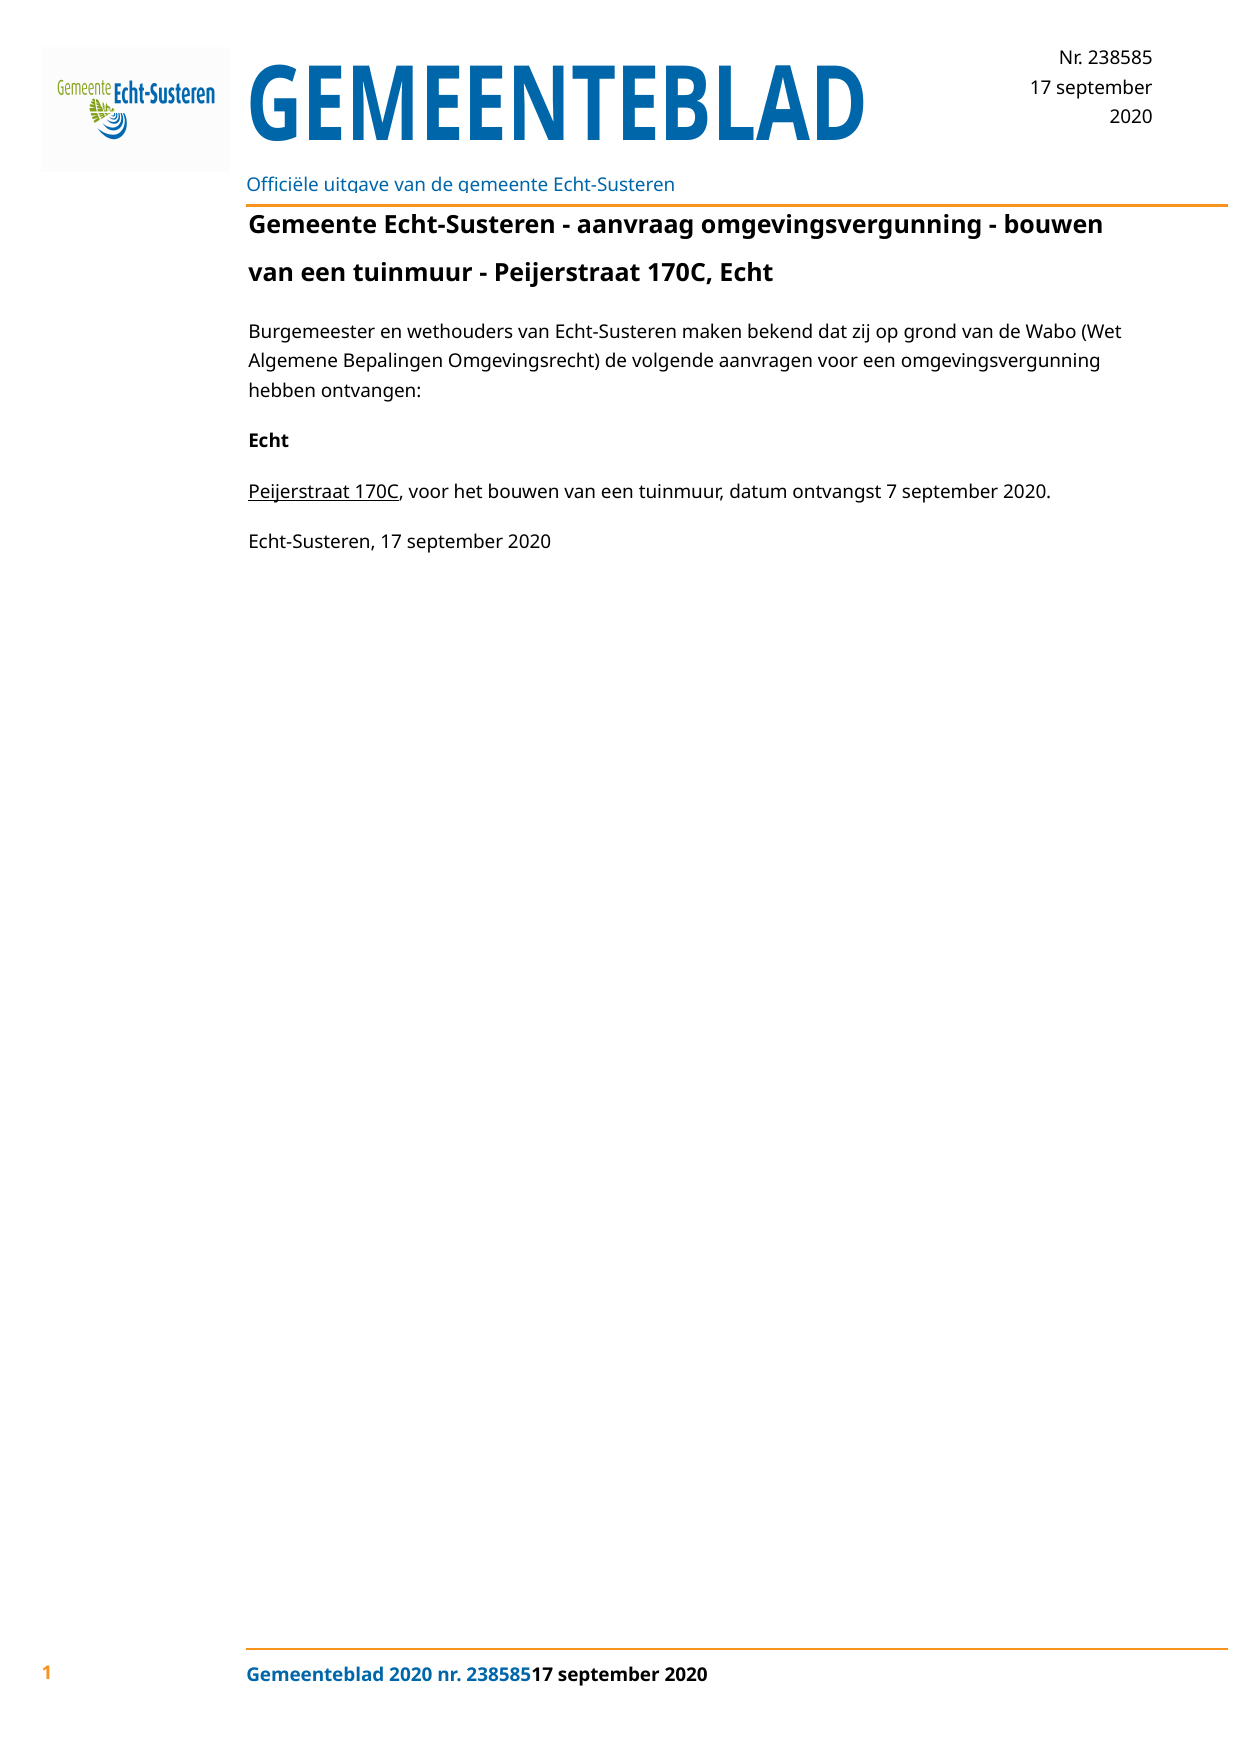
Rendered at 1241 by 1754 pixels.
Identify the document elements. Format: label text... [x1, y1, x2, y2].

text Echt [248, 427, 1152, 453]
text Gemeente Echt-Susteren - aanvraag omgevingsvergunning - bouwen van een tuinmuur - Peijerstraat 170C, Echt [248, 207, 1152, 288]
text Peijerstraat 170C, voor het bouwen van een tuinmuur, datum ontvangst 7 september 2020. [248, 478, 1152, 504]
text Burgemeester en wethouders van Echt-Susteren maken bekend dat zij op grond van de Wabo (Wet Algemene Bepalingen Omgevingsrecht) de volgende aanvragen voor een omgevingsvergunning hebben ontvangen: [248, 318, 1152, 403]
text Echt-Susteren, 17 september 2020 [248, 528, 1152, 554]
picture [41, 47, 231, 172]
